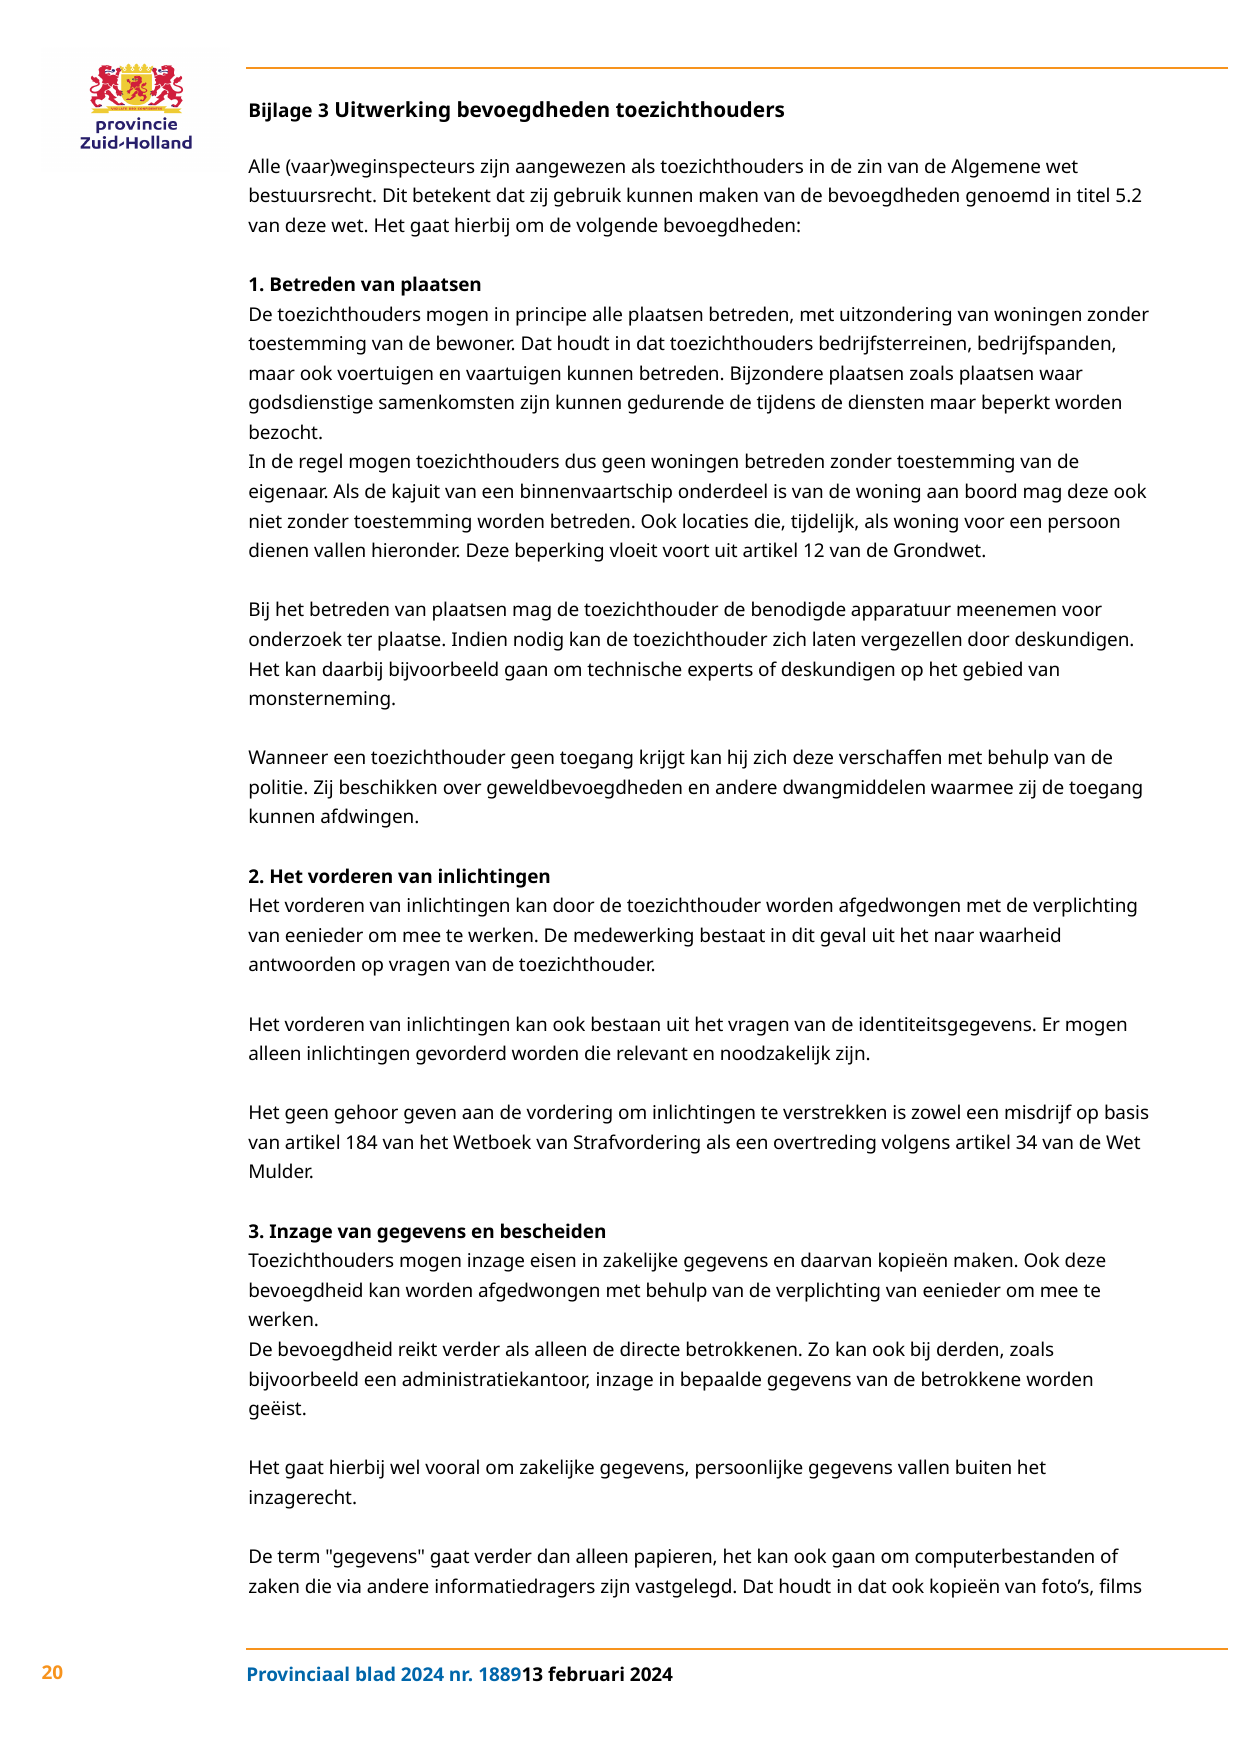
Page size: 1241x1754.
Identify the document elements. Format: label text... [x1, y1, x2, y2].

text 3. Inzage van gegevens en bescheiden [248, 1218, 1152, 1244]
text Bij het betreden van plaatsen mag de toezichthouder de benodigde apparatuur meenemen voor onderzoek ter plaatse. Indien nodig kan de toezichthouder zich laten vergezellen door deskundigen. Het kan daarbij bijvoorbeeld gaan om technische experts of deskundigen op het gebied van monsterneming. [248, 597, 1152, 711]
picture [41, 47, 231, 172]
text Het vorderen van inlichtingen kan ook bestaan uit het vragen van de identiteitsgegevens. Er mogen alleen inlichtingen gevorderd worden die relevant en noodzakelijk zijn. [248, 1011, 1152, 1066]
text Alle (vaar)weginspecteurs zijn aangewezen als toezichthouders in de zin van de Algemene wet bestuursrecht. Dit betekent dat zij gebruik kunnen maken van de bevoegdheden genoemd in titel 5.2 van deze wet. Het gaat hierbij om de volgende bevoegdheden: [248, 153, 1152, 238]
text De term "gegevens" gaat verder dan alleen papieren, het kan ook gaan om computerbestanden of zaken die via andere informatiedragers zijn vastgelegd. Dat houdt in dat ook kopieën van foto’s, films [248, 1543, 1152, 1599]
text De toezichthouders mogen in principe alle plaatsen betreden, met uitzondering van woningen zonder toestemming van de bewoner. Dat houdt in dat toezichthouders bedrijfsterreinen, bedrijfspanden, maar ook voertuigen en vaartuigen kunnen betreden. Bijzondere plaatsen zoals plaatsen waar godsdienstige samenkomsten zijn kunnen gedurende de tijdens de diensten maar beperkt worden bezocht. [248, 301, 1152, 445]
text 1. Betreden van plaatsen [248, 271, 1152, 297]
text Het geen gehoor geven aan de vordering om inlichtingen te verstrekken is zowel een misdrijf op basis van artikel 184 van het Wetboek van Strafvordering als een overtreding volgens artikel 34 van de Wet Mulder. [248, 1099, 1152, 1184]
text 2. Het vorderen van inlichtingen [248, 863, 1152, 889]
text In de regel mogen toezichthouders dus geen woningen betreden zonder toestemming van de eigenaar. Als de kajuit van een binnenvaartschip onderdeel is van de woning aan boord mag deze ook niet zonder toestemming worden betreden. Ook locaties die, tijdelijk, als woning voor een persoon dienen vallen hieronder. Deze beperking vloeit voort uit artikel 12 van de Grondwet. [248, 449, 1152, 563]
text Het gaat hierbij wel vooral om zakelijke gegevens, persoonlijke gegevens vallen buiten het inzagerecht. [248, 1454, 1152, 1510]
text Toezichthouders mogen inzage eisen in zakelijke gegevens en daarvan kopieën maken. Ook deze bevoegdheid kan worden afgedwongen met behulp van de verplichting van eenieder om mee te werken. [248, 1247, 1152, 1332]
text Het vorderen van inlichtingen kan door de toezichthouder worden afgedwongen met de verplichting van eenieder om mee te werken. De medewerking bestaat in dit geval uit het naar waarheid antwoorden op vragen van de toezichthouder. [248, 892, 1152, 977]
text Bijlage 3 Uitwerking bevoegdheden toezichthouders [248, 95, 1152, 123]
text Wanneer een toezichthouder geen toegang krijgt kan hij zich deze verschaffen met behulp van de politie. Zij beschikken over geweldbevoegdheden en andere dwangmiddelen waarmee zij de toegang kunnen afdwingen. [248, 744, 1152, 829]
text De bevoegdheid reikt verder als alleen de directe betrokkenen. Zo kan ook bij derden, zoals bijvoorbeeld een administratiekantoor, inzage in bepaalde gegevens van de betrokkene worden geëist. [248, 1336, 1152, 1421]
